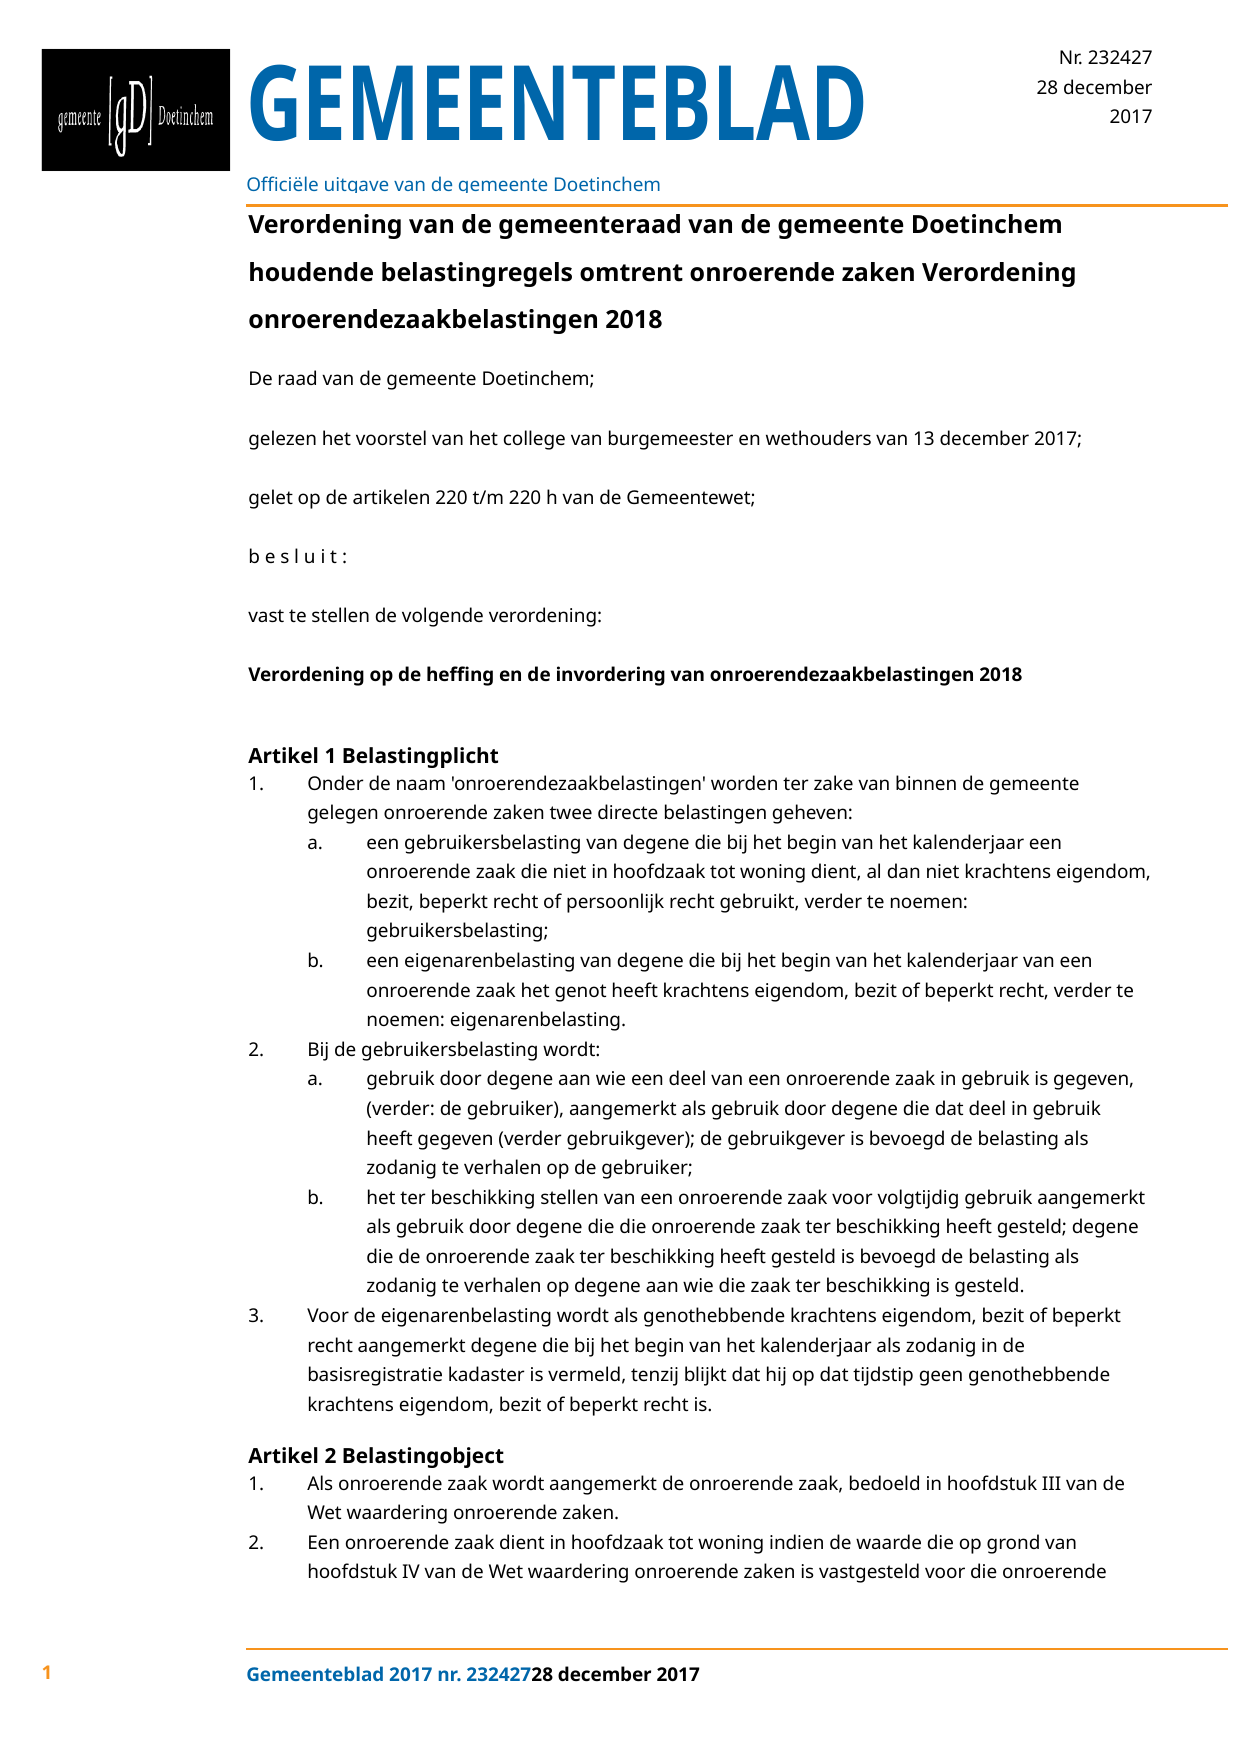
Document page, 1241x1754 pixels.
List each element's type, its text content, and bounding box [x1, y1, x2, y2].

text Artikel 1 Belastingplicht [248, 741, 1152, 770]
list gebruik door degene aan wie een deel van een onroerende zaak in gebruik is gegeven, (verder: de gebruiker), aangemerkt als gebruik door degene die dat deel in gebruik heeft gegeven (verder gebruikgever); de gebruikgever is bevoegd de belasting als zodanig te verhalen op de gebruiker; [307, 1066, 1152, 1180]
text Artikel 2 Belastingobject [248, 1441, 1152, 1470]
picture [41, 47, 231, 172]
text Verordening op de heffing en de invordering van onroerendezaakbelastingen 2018 [248, 661, 1152, 687]
list Als onroerende zaak wordt aangemerkt de onroerende zaak, bedoeld in hoofdstuk III van de Wet waardering onroerende zaken. [248, 1470, 1152, 1525]
text De raad van de gemeente Doetinchem; [248, 366, 1152, 391]
text Verordening van de gemeenteraad van de gemeente Doetinchem houdende belastingregels omtrent onroerende zaken Verordening onroerendezaakbelastingen 2018 [248, 207, 1152, 336]
list een eigenarenbelasting van degene die bij het begin van het kalenderjaar van een onroerende zaak het genot heeft krachtens eigendom, bezit of beperkt recht, verder te noemen: eigenarenbelasting. [307, 947, 1152, 1032]
list Onder de naam 'onroerendezaakbelastingen' worden ter zake van binnen de gemeente gelegen onroerende zaken twee directe belastingen geheven: [248, 770, 1152, 825]
text gelezen het voorstel van het college van burgemeester en wethouders van 13 december 2017; [248, 425, 1152, 450]
list Een onroerende zaak dient in hoofdzaak tot woning indien de waarde die op grond van hoofdstuk IV van de Wet waardering onroerende zaken is vastgesteld voor die onroerende [248, 1529, 1152, 1584]
text vast te stellen de volgende verordening: [248, 602, 1152, 628]
text gelet op de artikelen 220 t/m 220 h van de Gemeentewet; [248, 484, 1152, 509]
list een gebruikersbelasting van degene die bij het begin van het kalenderjaar een onroerende zaak die niet in hoofdzaak tot woning dient, al dan niet krachtens eigendom, bezit, beperkt recht of persoonlijk recht gebruikt, verder te noemen: gebruikersbelasting; [307, 829, 1152, 943]
list Bij de gebruikersbelasting wordt: [248, 1036, 1152, 1062]
text b e s l u i t : [248, 543, 1152, 569]
list het ter beschikking stellen van een onroerende zaak voor volgtijdig gebruik aangemerkt als gebruik door degene die die onroerende zaak ter beschikking heeft gesteld; degene die de onroerende zaak ter beschikking heeft gesteld is bevoegd de belasting als zodanig te verhalen op degene aan wie die zaak ter beschikking is gesteld. [307, 1184, 1152, 1298]
list Voor de eigenarenbelasting wordt als genothebbende krachtens eigendom, bezit of beperkt recht aangemerkt degene die bij het begin van het kalenderjaar als zodanig in de basisregistratie kadaster is vermeld, tenzij blijkt dat hij op dat tijdstip geen genothebbende krachtens eigendom, bezit of beperkt recht is. [248, 1302, 1152, 1417]
